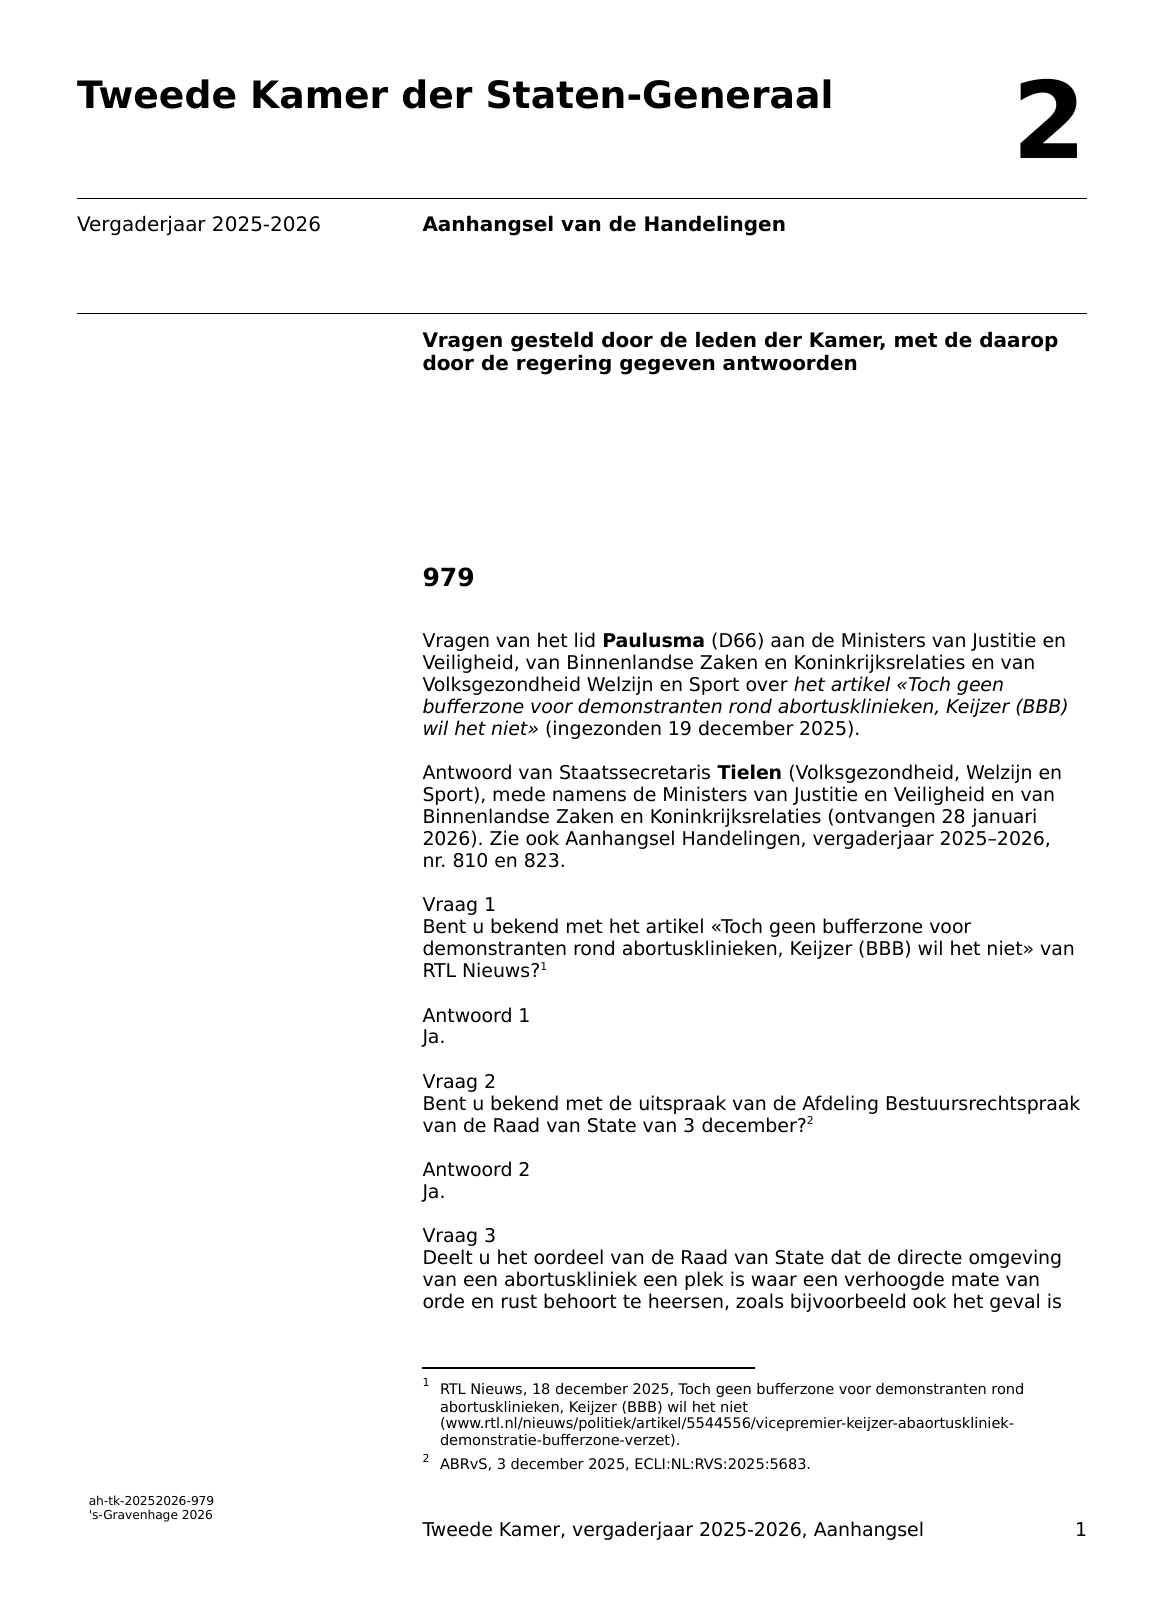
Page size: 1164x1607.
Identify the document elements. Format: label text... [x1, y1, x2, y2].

table_cell Vergaderjaar 2025-2026 [77, 199, 422, 313]
text Antwoord van Staatssecretaris Tielen (Volksgezondheid, Welzijn en Sport), mede namens de Ministers van Justitie en Veiligheid en van Binnenlandse Zaken en Koninkrijksrelaties (ontvangen 28 januari 2026). Zie ook Aanhangsel Handelingen, vergaderjaar 2025–2026, nr. 810 en 823. [422, 762, 1087, 872]
text Ja. [422, 1181, 1087, 1203]
text Vraag 2 [422, 1071, 1087, 1093]
text Vraag 1 [422, 894, 1087, 916]
table_header Tweede Kamer der Staten-Generaal [77, 59, 886, 198]
text ABRvS, 3 december 2025, ECLI:NL:RVS:2025:5683. [422, 1452, 1087, 1474]
text Vraag 3 [422, 1225, 1087, 1247]
text Ja. [422, 1026, 1087, 1048]
text Bent u bekend met de uitspraak van de Afdeling Bestuursrechtspraak van de Raad van State van 3 december? [422, 1093, 1087, 1137]
text Antwoord 2 [422, 1159, 1087, 1181]
table_cell [77, 314, 422, 375]
table_cell Aanhangsel van de Handelingen [422, 199, 1087, 313]
text 's-Gravenhage 2026 [88, 1508, 323, 1522]
text Antwoord 1 [422, 1004, 1087, 1026]
text Bent u bekend met het artikel «Toch geen bufferzone voor demonstranten rond abortusklinieken, Keijzer (BBB) wil het niet» van RTL Nieuws? [422, 916, 1087, 982]
text ah-tk-20252026-979 [88, 1494, 323, 1508]
table_cell Vragen gesteld door de leden der Kamer, met de daarop door de regering gegeven antwoorden [422, 314, 1087, 375]
text Deelt u het oordeel van de Raad van State dat de directe omgeving van een abortuskliniek een plek is waar een verhoogde mate van orde en rust behoort te heersen, zoals bijvoorbeeld ook het geval is [422, 1247, 1087, 1313]
table_header 2 [886, 59, 1087, 198]
text 979 [422, 563, 1087, 592]
text Vragen van het lid Paulusma (D66) aan de Ministers van Justitie en Veiligheid, van Binnenlandse Zaken en Koninkrijksrelaties en van Volksgezondheid Welzijn en Sport over het artikel «Toch geen bufferzone voor demonstranten rond abortusklinieken, Keijzer (BBB) wil het niet» (ingezonden 19 december 2025). [422, 630, 1087, 740]
text RTL Nieuws, 18 december 2025, Toch geen bufferzone voor demonstranten rond abortusklinieken, Keijzer (BBB) wil het niet (www.rtl.nl/nieuws/politiek/artikel/5544556/vicepremier-keijzer-abaortuskliniek-demonstratie-bufferzone-verzet). [422, 1377, 1087, 1449]
